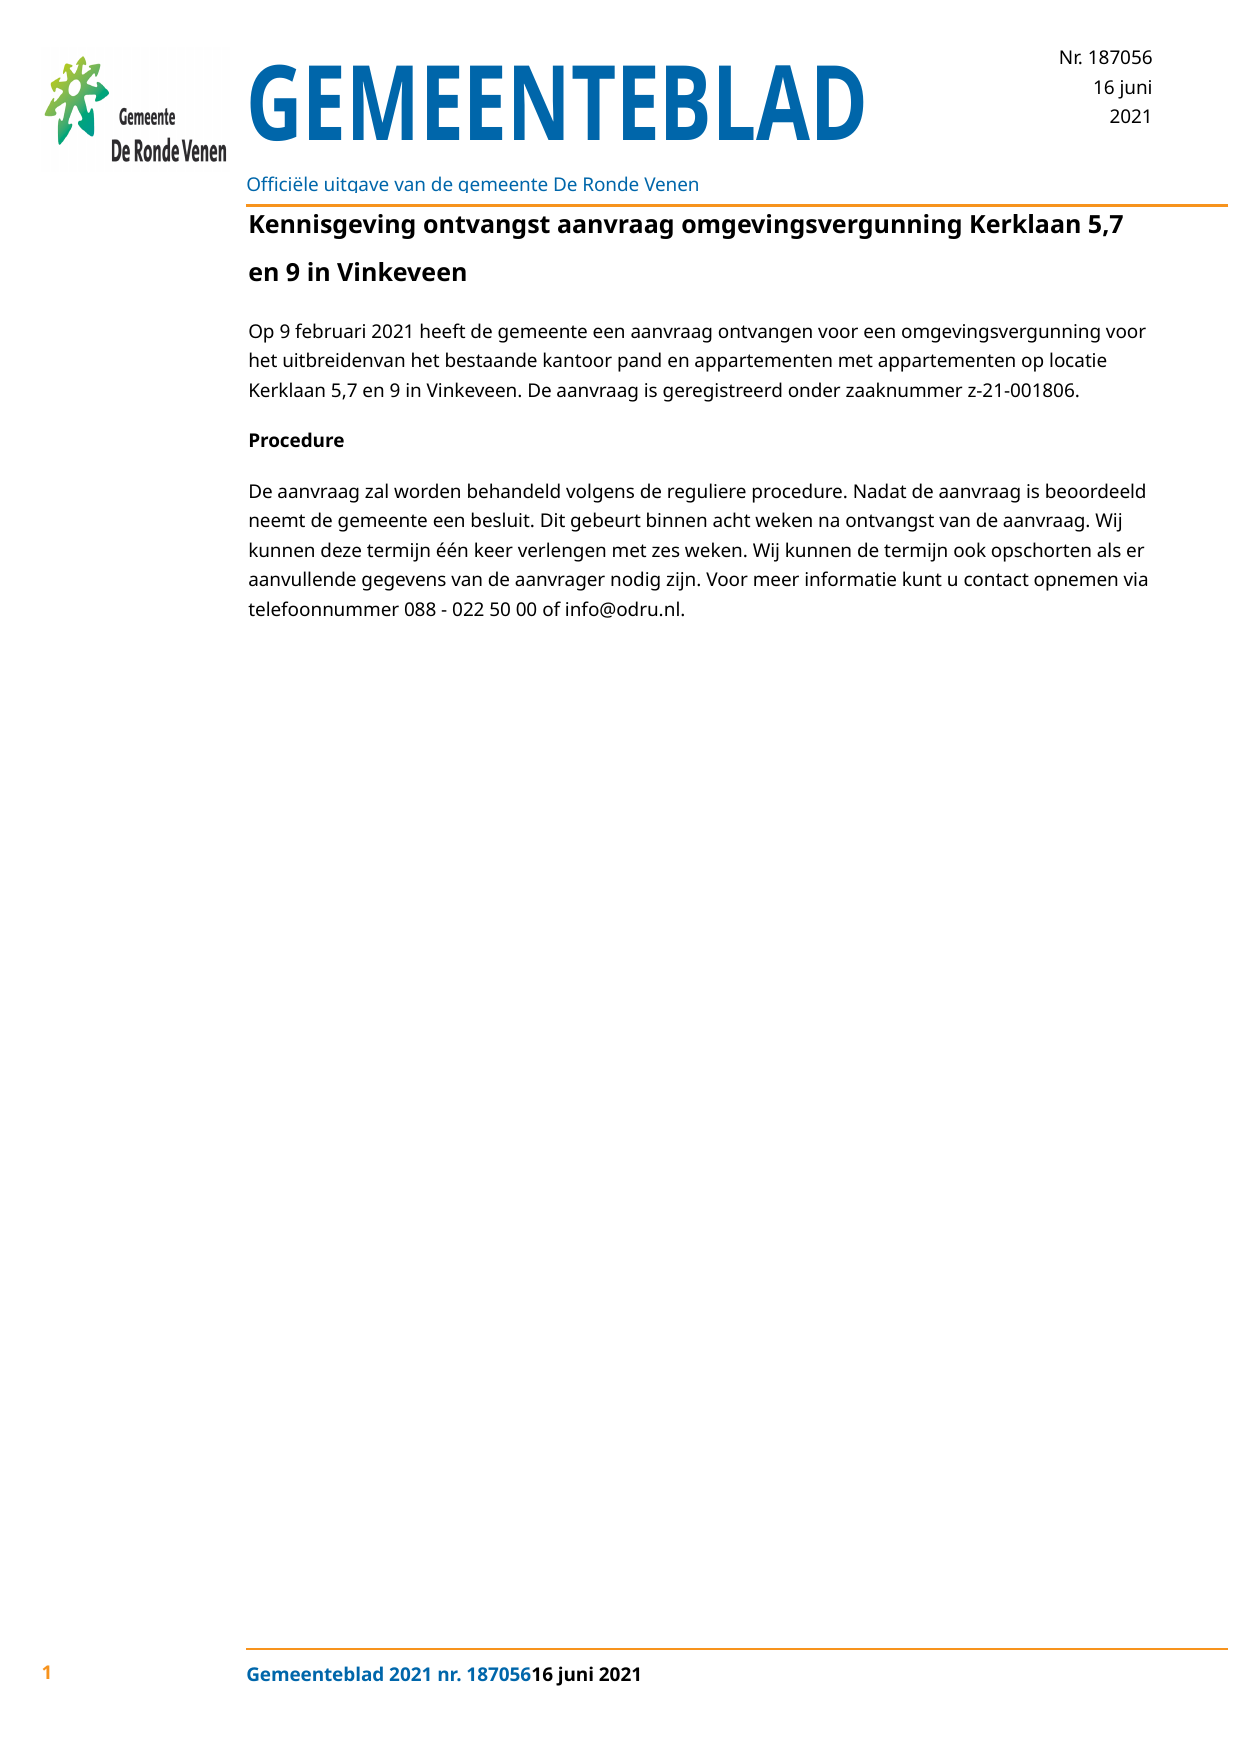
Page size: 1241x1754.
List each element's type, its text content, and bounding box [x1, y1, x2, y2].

text Kennisgeving ontvangst aanvraag omgevingsvergunning Kerklaan 5,7 en 9 in Vinkeveen [248, 207, 1152, 288]
text Op 9 februari 2021 heeft de gemeente een aanvraag ontvangen voor een omgevingsvergunning voor het uitbreidenvan het bestaande kantoor pand en appartementen met appartementen op locatie Kerklaan 5,7 en 9 in Vinkeveen. De aanvraag is geregistreerd onder zaaknummer z-21-001806. [248, 318, 1152, 403]
text Procedure [248, 427, 1152, 453]
picture [41, 47, 231, 172]
text De aanvraag zal worden behandeld volgens de reguliere procedure. Nadat de aanvraag is beoordeeld neemt de gemeente een besluit. Dit gebeurt binnen acht weken na ontvangst van de aanvraag. Wij kunnen deze termijn één keer verlengen met zes weken. Wij kunnen de termijn ook opschorten als er aanvullende gegevens van de aanvrager nodig zijn. Voor meer informatie kunt u contact opnemen via telefoonnummer 088 - 022 50 00 of info@odru.nl. [248, 478, 1152, 622]
